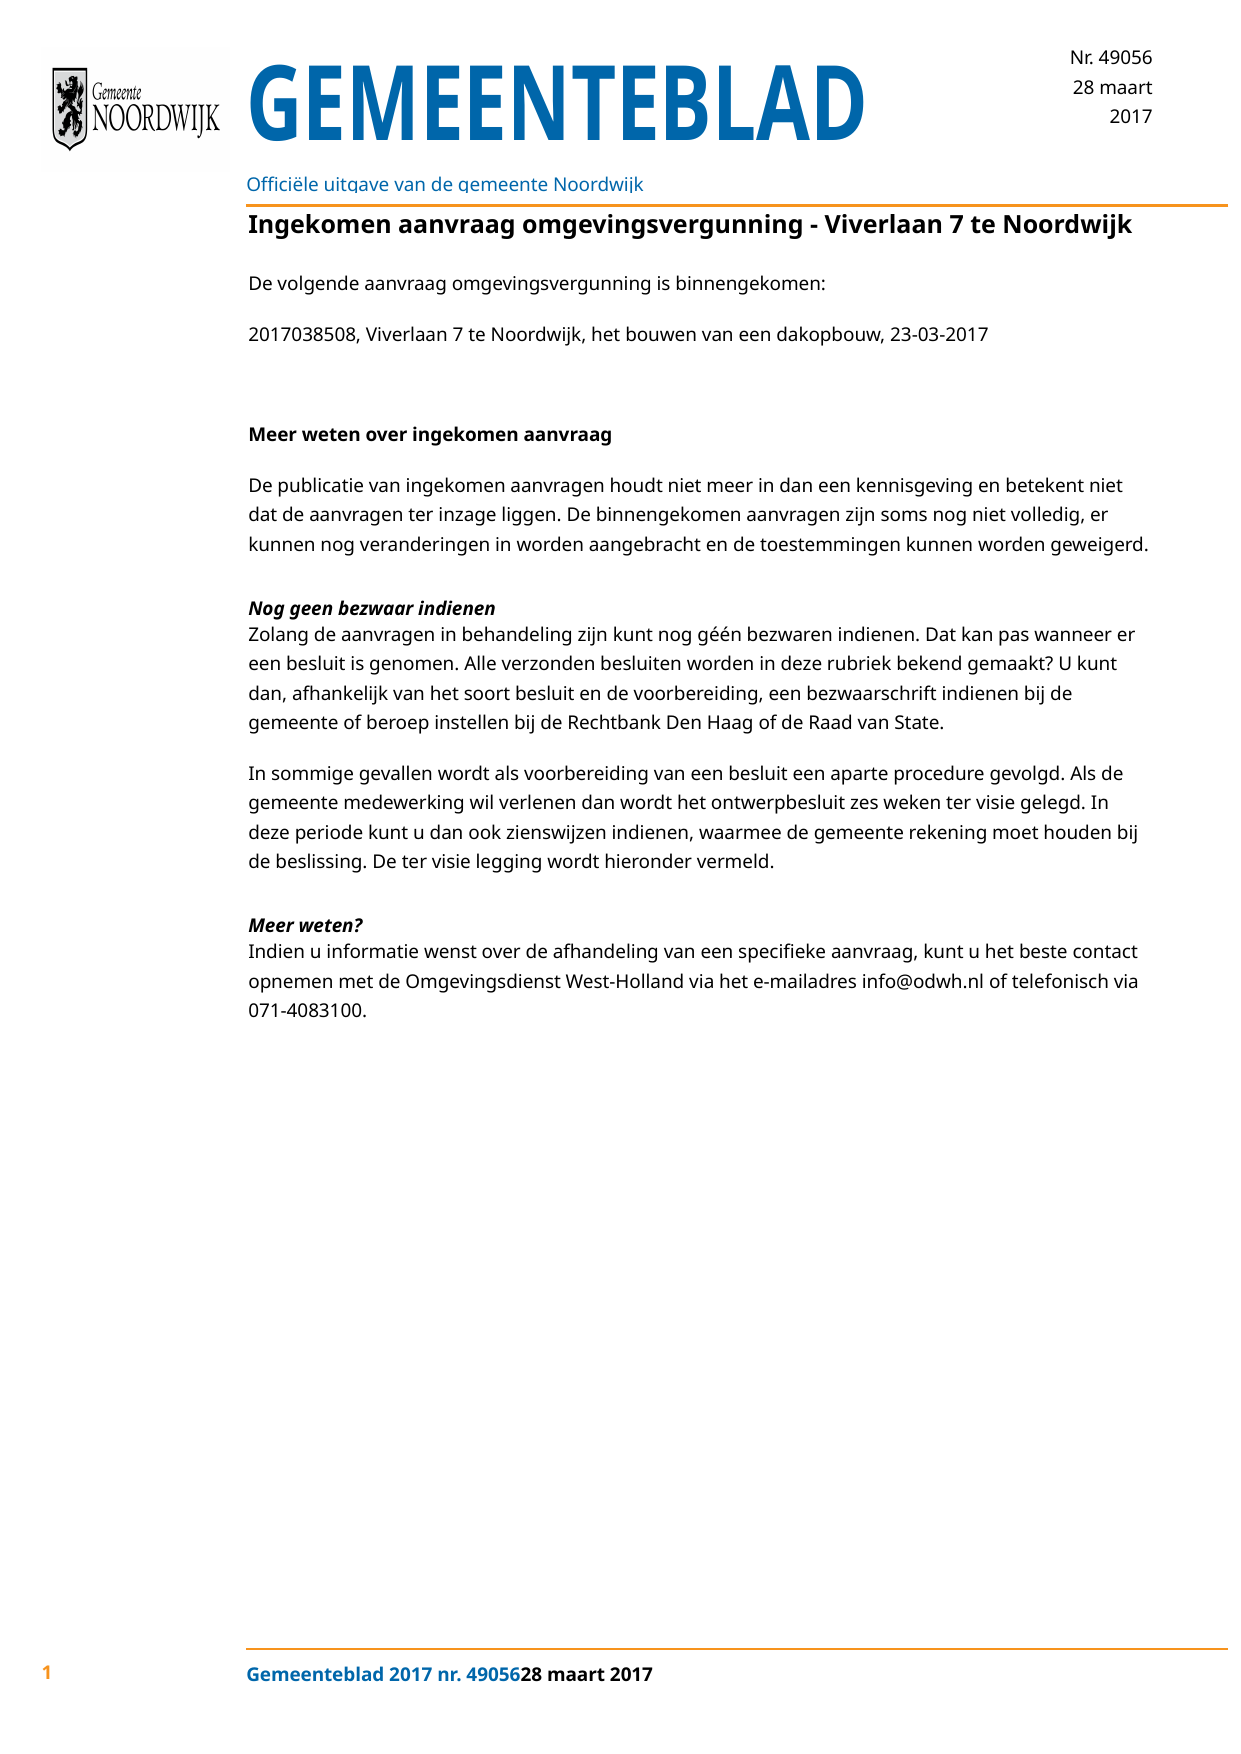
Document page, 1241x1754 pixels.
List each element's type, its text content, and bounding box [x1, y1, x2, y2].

text Ingekomen aanvraag omgevingsvergunning - Viverlaan 7 te Noordwijk [248, 207, 1152, 241]
text Meer weten over ingekomen aanvraag [248, 422, 1152, 447]
text 2017038508, Viverlaan 7 te Noordwijk, het bouwen van een dakopbouw, 23-03-2017 [248, 321, 1152, 346]
text De volgende aanvraag omgevingsvergunning is binnengekomen: [248, 270, 1152, 296]
picture [41, 47, 231, 172]
text In sommige gevallen wordt als voorbereiding van een besluit een aparte procedure gevolgd. Als de gemeente medewerking wil verlenen dan wordt het ontwerpbesluit zes weken ter visie gelegd. In deze periode kunt u dan ook zienswijzen indienen, waarmee de gemeente rekening moet houden bij de beslissing. De ter visie legging wordt hieronder vermeld. [248, 760, 1152, 874]
text Nog geen bezwaar indienen [248, 595, 1152, 621]
text Meer weten? [248, 913, 1152, 938]
text Indien u informatie wenst over de afhandeling van een specifieke aanvraag, kunt u het beste contact opnemen met de Omgevingsdienst West-Holland via het e-mailadres info@odwh.nl of telefonisch via 071-4083100. [248, 938, 1152, 1023]
text Zolang de aanvragen in behandeling zijn kunt nog géén bezwaren indienen. Dat kan pas wanneer er een besluit is genomen. Alle verzonden besluiten worden in deze rubriek bekend gemaakt? U kunt dan, afhankelijk van het soort besluit en de voorbereiding, een bezwaarschrift indienen bij de gemeente of beroep instellen bij de Rechtbank Den Haag of de Raad van State. [248, 621, 1152, 735]
text De publicatie van ingekomen aanvragen houdt niet meer in dan een kennisgeving en betekent niet dat de aanvragen ter inzage liggen. De binnengekomen aanvragen zijn soms nog niet volledig, er kunnen nog veranderingen in worden aangebracht en de toestemmingen kunnen worden geweigerd. [248, 472, 1152, 557]
